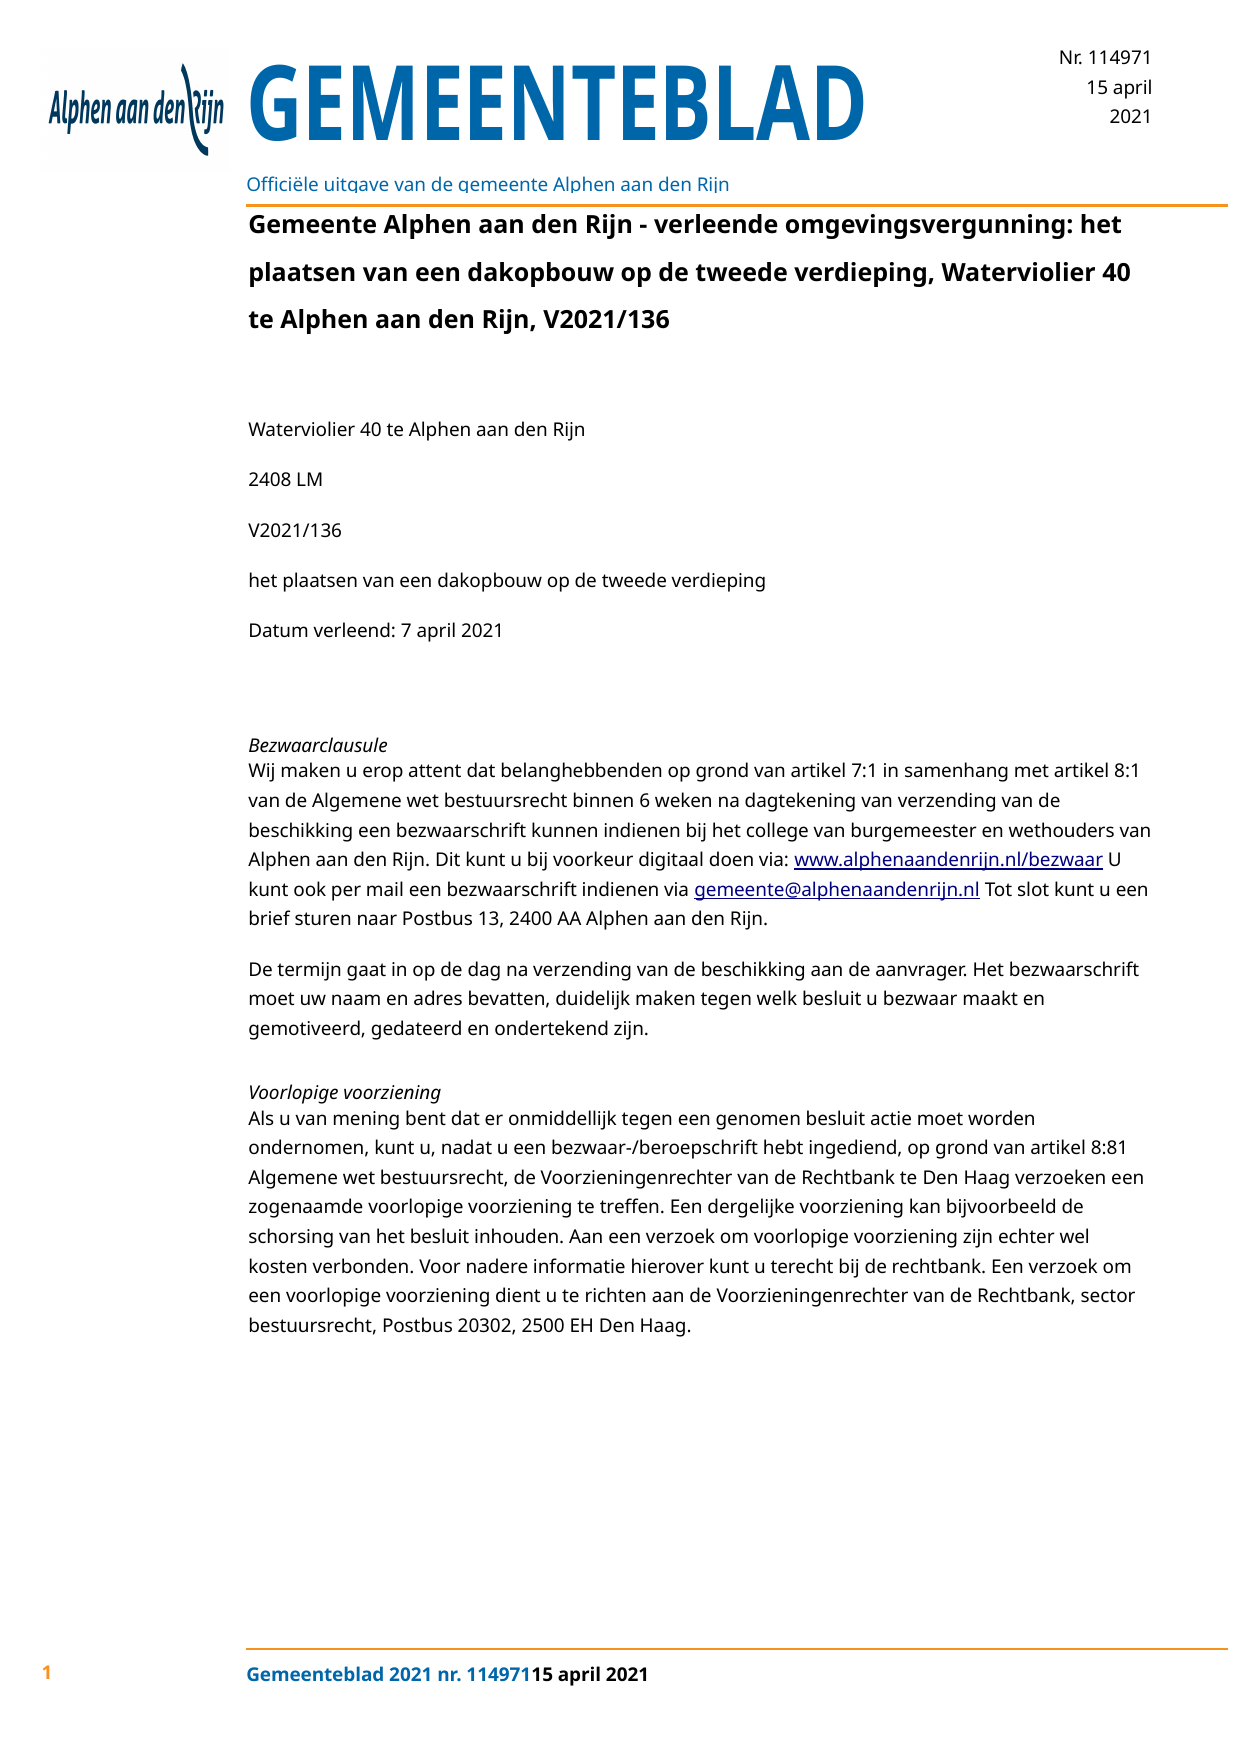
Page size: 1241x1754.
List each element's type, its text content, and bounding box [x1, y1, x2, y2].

text het plaatsen van een dakopbouw op de tweede verdieping [248, 567, 1152, 593]
text V2021/136 [248, 517, 1152, 542]
text Waterviolier 40 te Alphen aan den Rijn [248, 416, 1152, 442]
text Datum verleend: 7 april 2021 [248, 618, 1152, 643]
text Voorlopige voorziening [248, 1079, 1152, 1105]
text 2408 LM [248, 466, 1152, 492]
text Wij maken u erop attent dat belanghebbenden op grond van artikel 7:1 in samenhang met artikel 8:1 van de Algemene wet bestuursrecht binnen 6 weken na dagtekening van verzending van de beschikking een bezwaarschrift kunnen indienen bij het college van burgemeester en wethouders van Alphen aan den Rijn. Dit kunt u bij voorkeur digitaal doen via: www.alphenaandenrijn.nl/bezwaar U kunt ook per mail een bezwaarschrift indienen via gemeente@alphenaandenrijn.nl Tot slot kunt u een brief sturen naar Postbus 13, 2400 AA Alphen aan den Rijn. [248, 758, 1152, 931]
text De termijn gaat in op de dag na verzending van de beschikking aan de aanvrager. Het bezwaarschrift moet uw naam en adres bevatten, duidelijk maken tegen welk besluit u bezwaar maakt en gemotiveerd, gedateerd en ondertekend zijn. [248, 956, 1152, 1041]
picture [41, 47, 231, 172]
text Als u van mening bent dat er onmiddellijk tegen een genomen besluit actie moet worden ondernomen, kunt u, nadat u een bezwaar-/beroepschrift hebt ingediend, op grond van artikel 8:81 Algemene wet bestuursrecht, de Voorzieningenrechter van de Rechtbank te Den Haag verzoeken een zogenaamde voorlopige voorziening te treffen. Een dergelijke voorziening kan bijvoorbeeld de schorsing van het besluit inhouden. Aan een verzoek om voorlopige voorziening zijn echter wel kosten verbonden. Voor nadere informatie hierover kunt u terecht bij de rechtbank. Een verzoek om een voorlopige voorziening dient u te richten aan de Voorzieningenrechter van de Rechtbank, sector bestuursrecht, Postbus 20302, 2500 EH Den Haag. [248, 1105, 1152, 1338]
text Gemeente Alphen aan den Rijn - verleende omgevingsvergunning: het plaatsen van een dakopbouw op de tweede verdieping, Waterviolier 40 te Alphen aan den Rijn, V2021/136 [248, 207, 1152, 336]
text Bezwaarclausule [248, 732, 1152, 758]
